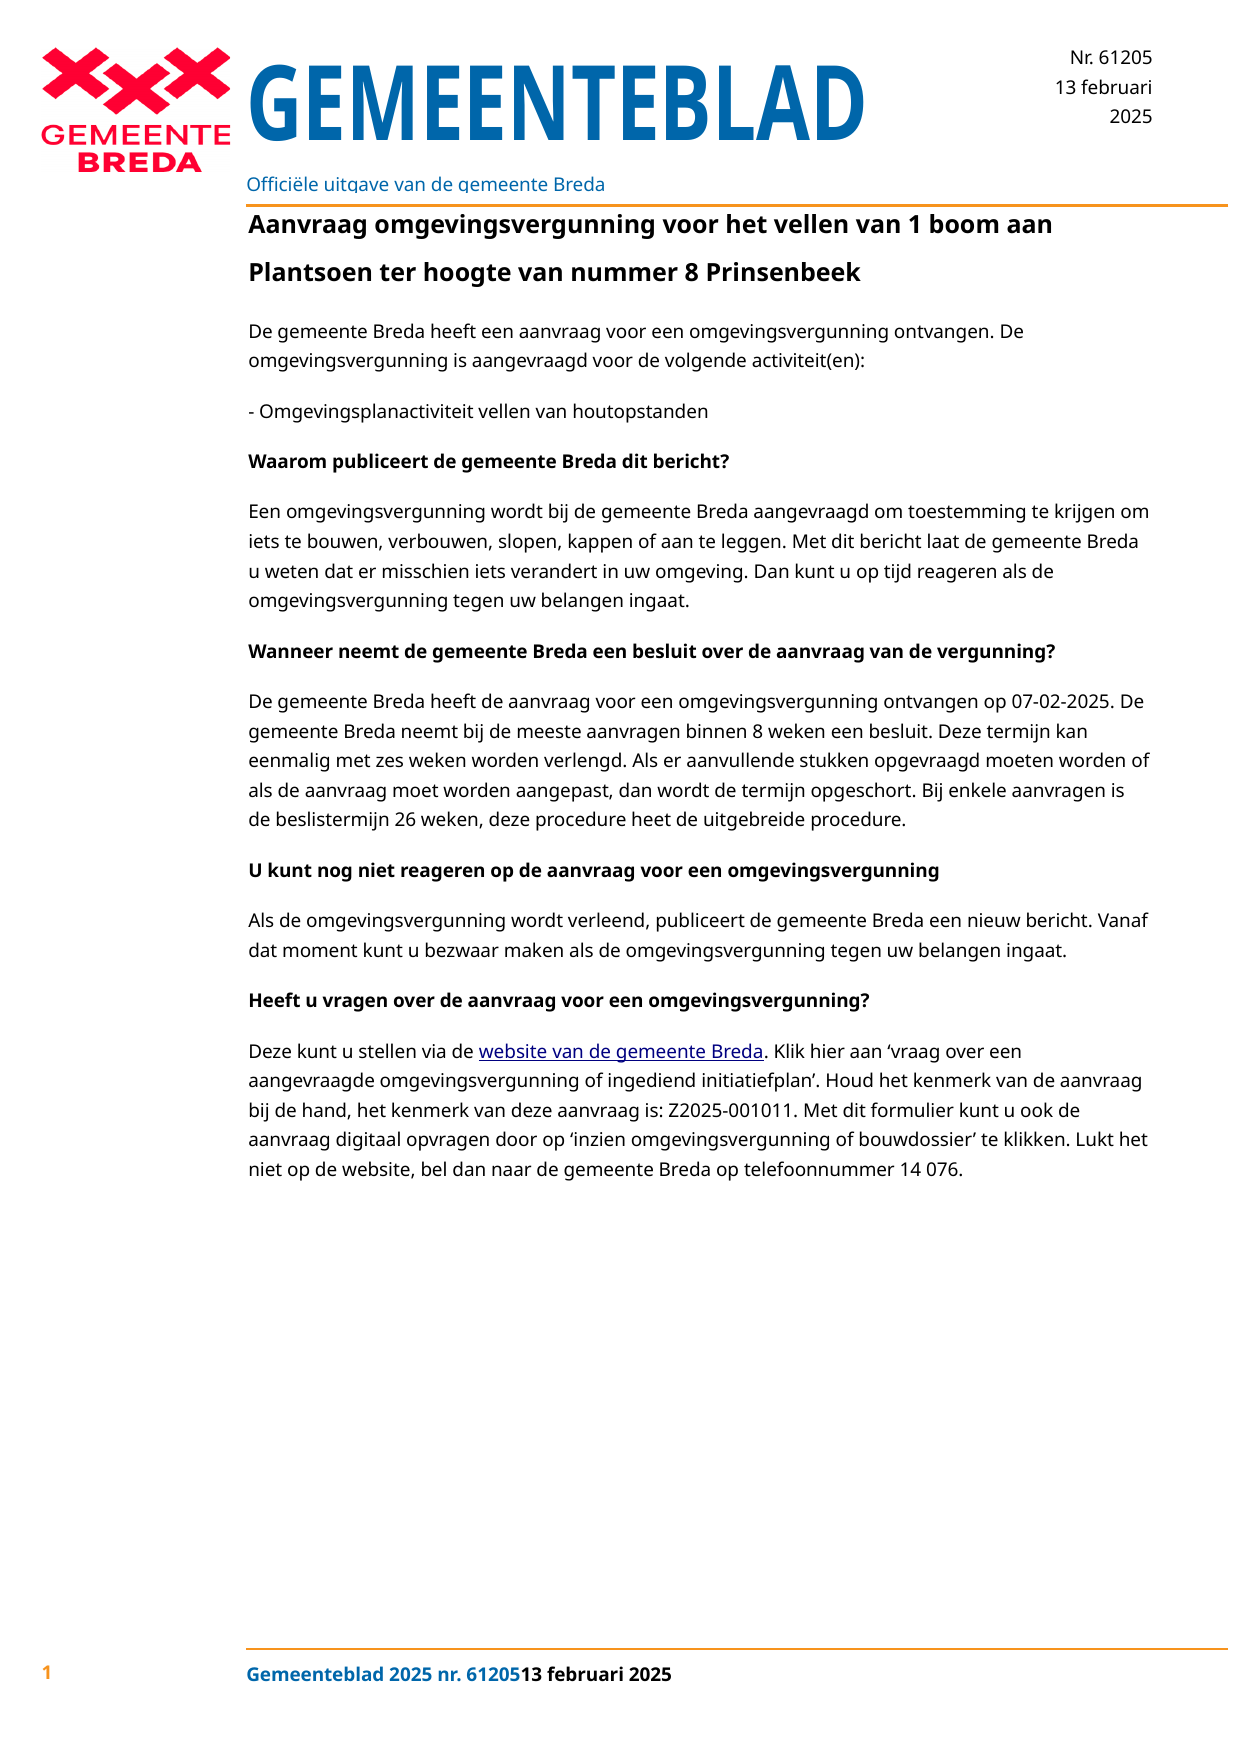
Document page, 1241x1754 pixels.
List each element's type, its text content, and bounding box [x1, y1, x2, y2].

text De gemeente Breda heeft de aanvraag voor een omgevingsvergunning ontvangen op 07-02-2025. De gemeente Breda neemt bij de meeste aanvragen binnen 8 weken een besluit. Deze termijn kan eenmalig met zes weken worden verlengd. Als er aanvullende stukken opgevraagd moeten worden of als de aanvraag moet worden aangepast, dan wordt de termijn opgeschort. Bij enkele aanvragen is de beslistermijn 26 weken, deze procedure heet de uitgebreide procedure. [248, 688, 1152, 832]
text U kunt nog niet reageren op de aanvraag voor een omgevingsvergunning [248, 857, 1152, 883]
text Heeft u vragen over de aanvraag voor een omgevingsvergunning? [248, 987, 1152, 1013]
text Waarom publiceert de gemeente Breda dit bericht? [248, 448, 1152, 474]
text - Omgevingsplanactiviteit vellen van houtopstanden [248, 398, 1152, 424]
text Als de omgevingsvergunning wordt verleend, publiceert de gemeente Breda een nieuw bericht. Vanaf dat moment kunt u bezwaar maken als de omgevingsvergunning tegen uw belangen ingaat. [248, 907, 1152, 963]
text Wanneer neemt de gemeente Breda een besluit over de aanvraag van de vergunning? [248, 638, 1152, 664]
text Aanvraag omgevingsvergunning voor het vellen van 1 boom aan Plantsoen ter hoogte van nummer 8 Prinsenbeek [248, 207, 1152, 288]
text De gemeente Breda heeft een aanvraag voor een omgevingsvergunning ontvangen. De omgevingsvergunning is aangevraagd voor de volgende activiteit(en): [248, 318, 1152, 373]
text Een omgevingsvergunning wordt bij de gemeente Breda aangevraagd om toestemming te krijgen om iets te bouwen, verbouwen, slopen, kappen of aan te leggen. Met dit bericht laat de gemeente Breda u weten dat er misschien iets verandert in uw omgeving. Dan kunt u op tijd reageren als de omgevingsvergunning tegen uw belangen ingaat. [248, 499, 1152, 613]
picture [41, 47, 231, 172]
text Deze kunt u stellen via de website van de gemeente Breda. Klik hier aan ‘vraag over een aangevraagde omgevingsvergunning of ingediend initiatiefplan’. Houd het kenmerk van de aanvraag bij de hand, het kenmerk van deze aanvraag is: Z2025-001011. Met dit formulier kunt u ook de aanvraag digitaal opvragen door op ‘inzien omgevingsvergunning of bouwdossier’ te klikken. Lukt het niet op de website, bel dan naar de gemeente Breda op telefoonnummer 14 076. [248, 1038, 1152, 1182]
